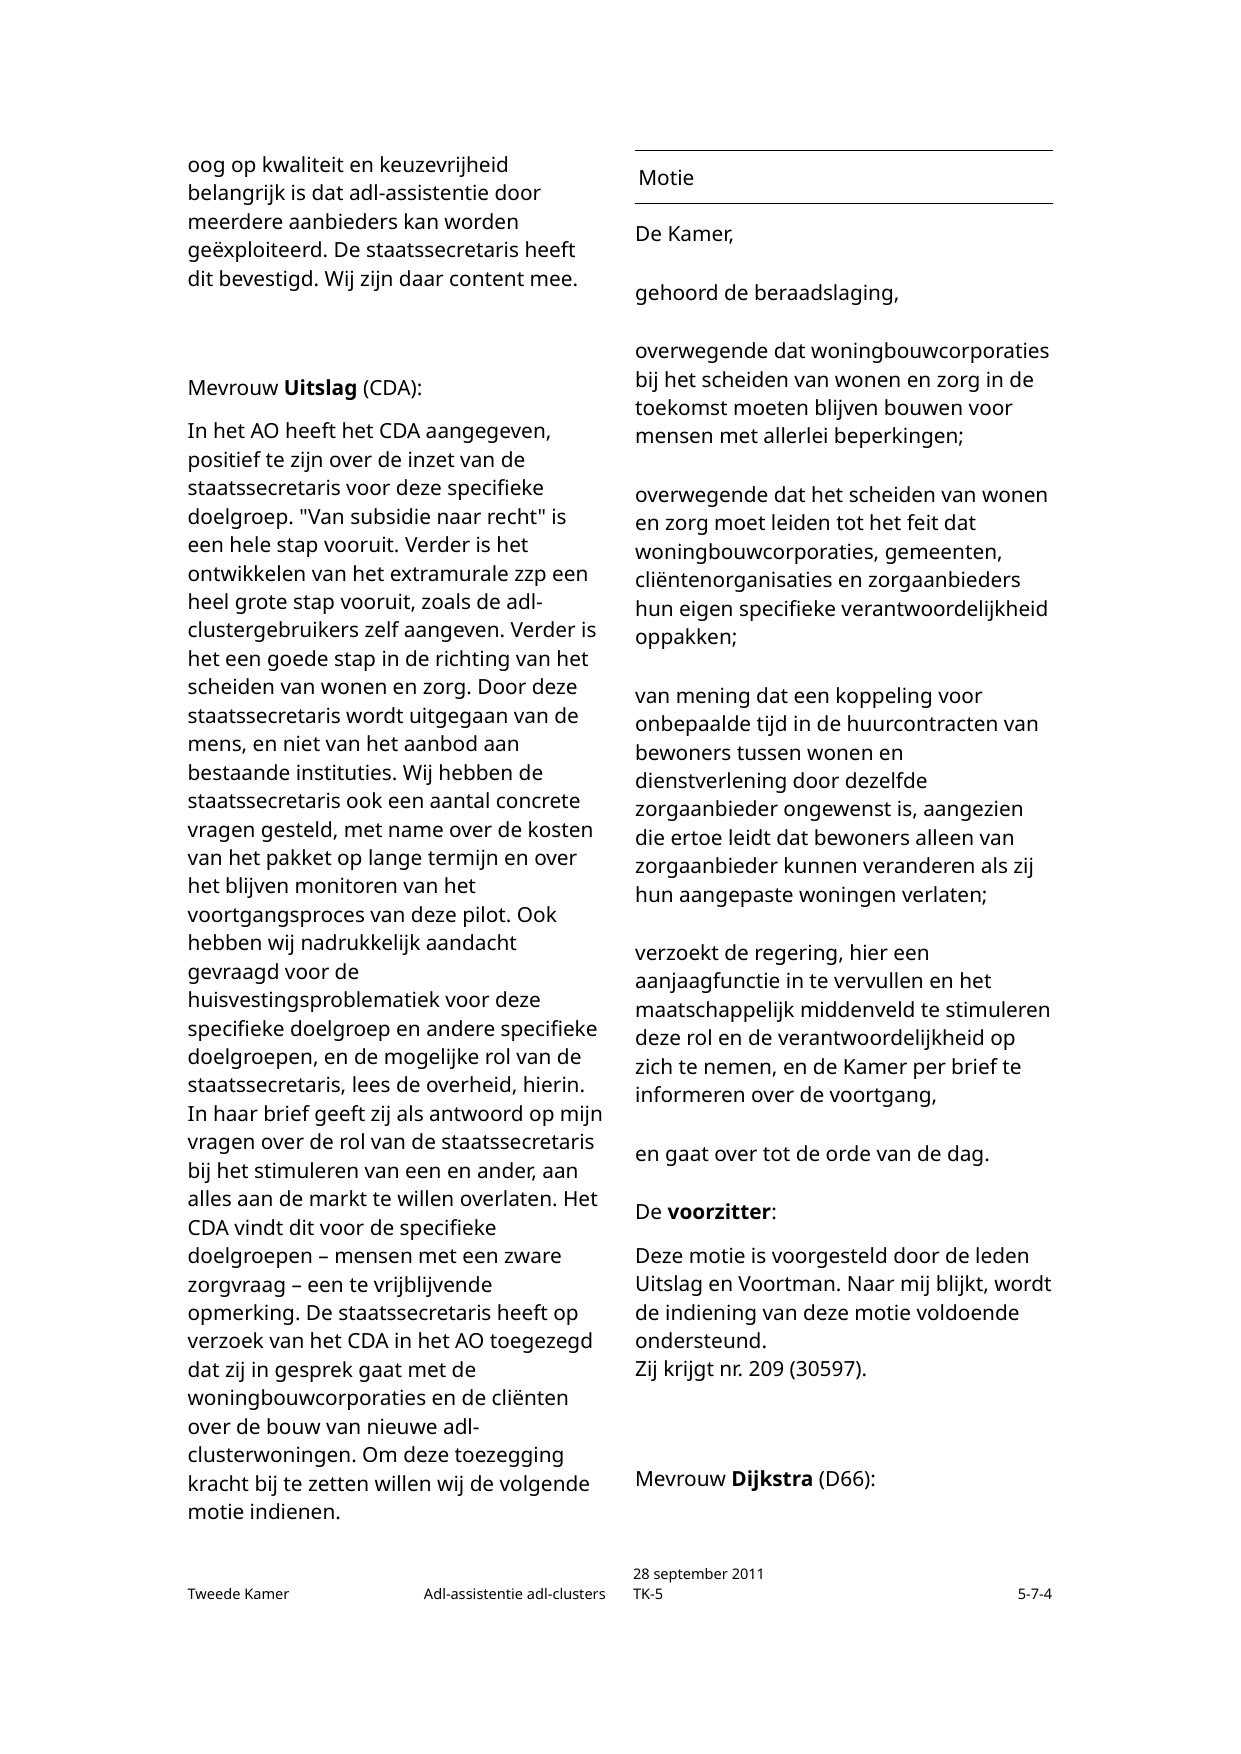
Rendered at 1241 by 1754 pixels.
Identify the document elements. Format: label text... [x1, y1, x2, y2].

text De Kamer, [635, 219, 1053, 248]
subtitle Motie [635, 151, 1053, 203]
text Mevrouw Dijkstra (D66): [635, 1464, 1053, 1492]
text verzoekt de regering, hier een aanjaagfunctie in te vervullen en het maatschappelijk middenveld te stimuleren deze rol en de verantwoordelijkheid op zich te nemen, en de Kamer per brief te informeren over de voortgang, [635, 938, 1053, 1109]
text In het AO heeft het CDA aangegeven, positief te zijn over de inzet van de staatssecretaris voor deze specifieke doelgroep. "Van subsidie naar recht" is een hele stap vooruit. Verder is het ontwikkelen van het extramurale zzp een heel grote stap vooruit, zoals de adl-clustergebruikers zelf aangeven. Verder is het een goede stap in de richting van het scheiden van wonen en zorg. Door deze staatssecretaris wordt uitgegaan van de mens, en niet van het aanbod aan bestaande instituties. Wij hebben de staatssecretaris ook een aantal concrete vragen gesteld, met name over de kosten van het pakket op lange termijn en over het blijven monitoren van het voortgangsproces van deze pilot. Ook hebben wij nadrukkelijk aandacht gevraagd voor de huisvestingsproblematiek voor deze specifieke doelgroep en andere specifieke doelgroepen, en de mogelijke rol van de staatssecretaris, lees de overheid, hierin. In haar brief geeft zij als antwoord op mijn vragen over de rol van de staatssecretaris bij het stimuleren van een en ander, aan alles aan de markt te willen overlaten. Het CDA vindt dit voor de specifieke doelgroepen – mensen met een zware zorgvraag – een te vrijblijvende opmerking. De staatssecretaris heeft op verzoek van het CDA in het AO toegezegd dat zij in gesprek gaat met de woningbouwcorporaties en de cliënten over de bouw van nieuwe adl-clusterwoningen. Om deze toezegging kracht bij te zetten willen wij de volgende motie indienen. [187, 417, 605, 1526]
text Mevrouw Uitslag (CDA): [187, 373, 605, 402]
text oog op kwaliteit en keuzevrijheid belangrijk is dat adl-assistentie door meerdere aanbieders kan worden geëxploiteerd. De staatssecretaris heeft dit bevestigd. Wij zijn daar content mee. [187, 150, 605, 292]
text De voorzitter: [635, 1197, 1053, 1226]
text Deze motie is voorgesteld door de leden Uitslag en Voortman. Naar mij blijkt, wordt de indiening van deze motie voldoende ondersteund. [635, 1241, 1053, 1354]
text overwegende dat woningbouwcorporaties bij het scheiden van wonen en zorg in de toekomst moeten blijven bouwen voor mensen met allerlei beperkingen; [635, 336, 1053, 450]
text gehoord de beraadslaging, [635, 278, 1053, 306]
text Zij krijgt nr. 209 (30597). [635, 1354, 1053, 1383]
text en gaat over tot de orde van de dag. [635, 1139, 1053, 1167]
text  [635, 1413, 1053, 1441]
text van mening dat een koppeling voor onbepaalde tijd in de huurcontracten van bewoners tussen wonen en dienstverlening door dezelfde zorgaanbieder ongewenst is, aangezien die ertoe leidt dat bewoners alleen van zorgaanbieder kunnen veranderen als zij hun aangepaste woningen verlaten; [635, 681, 1053, 908]
text  [187, 322, 605, 351]
text overwegende dat het scheiden van wonen en zorg moet leiden tot het feit dat woningbouwcorporaties, gemeenten, cliëntenorganisaties en zorgaanbieders hun eigen specifieke verantwoordelijkheid oppakken; [635, 480, 1053, 651]
